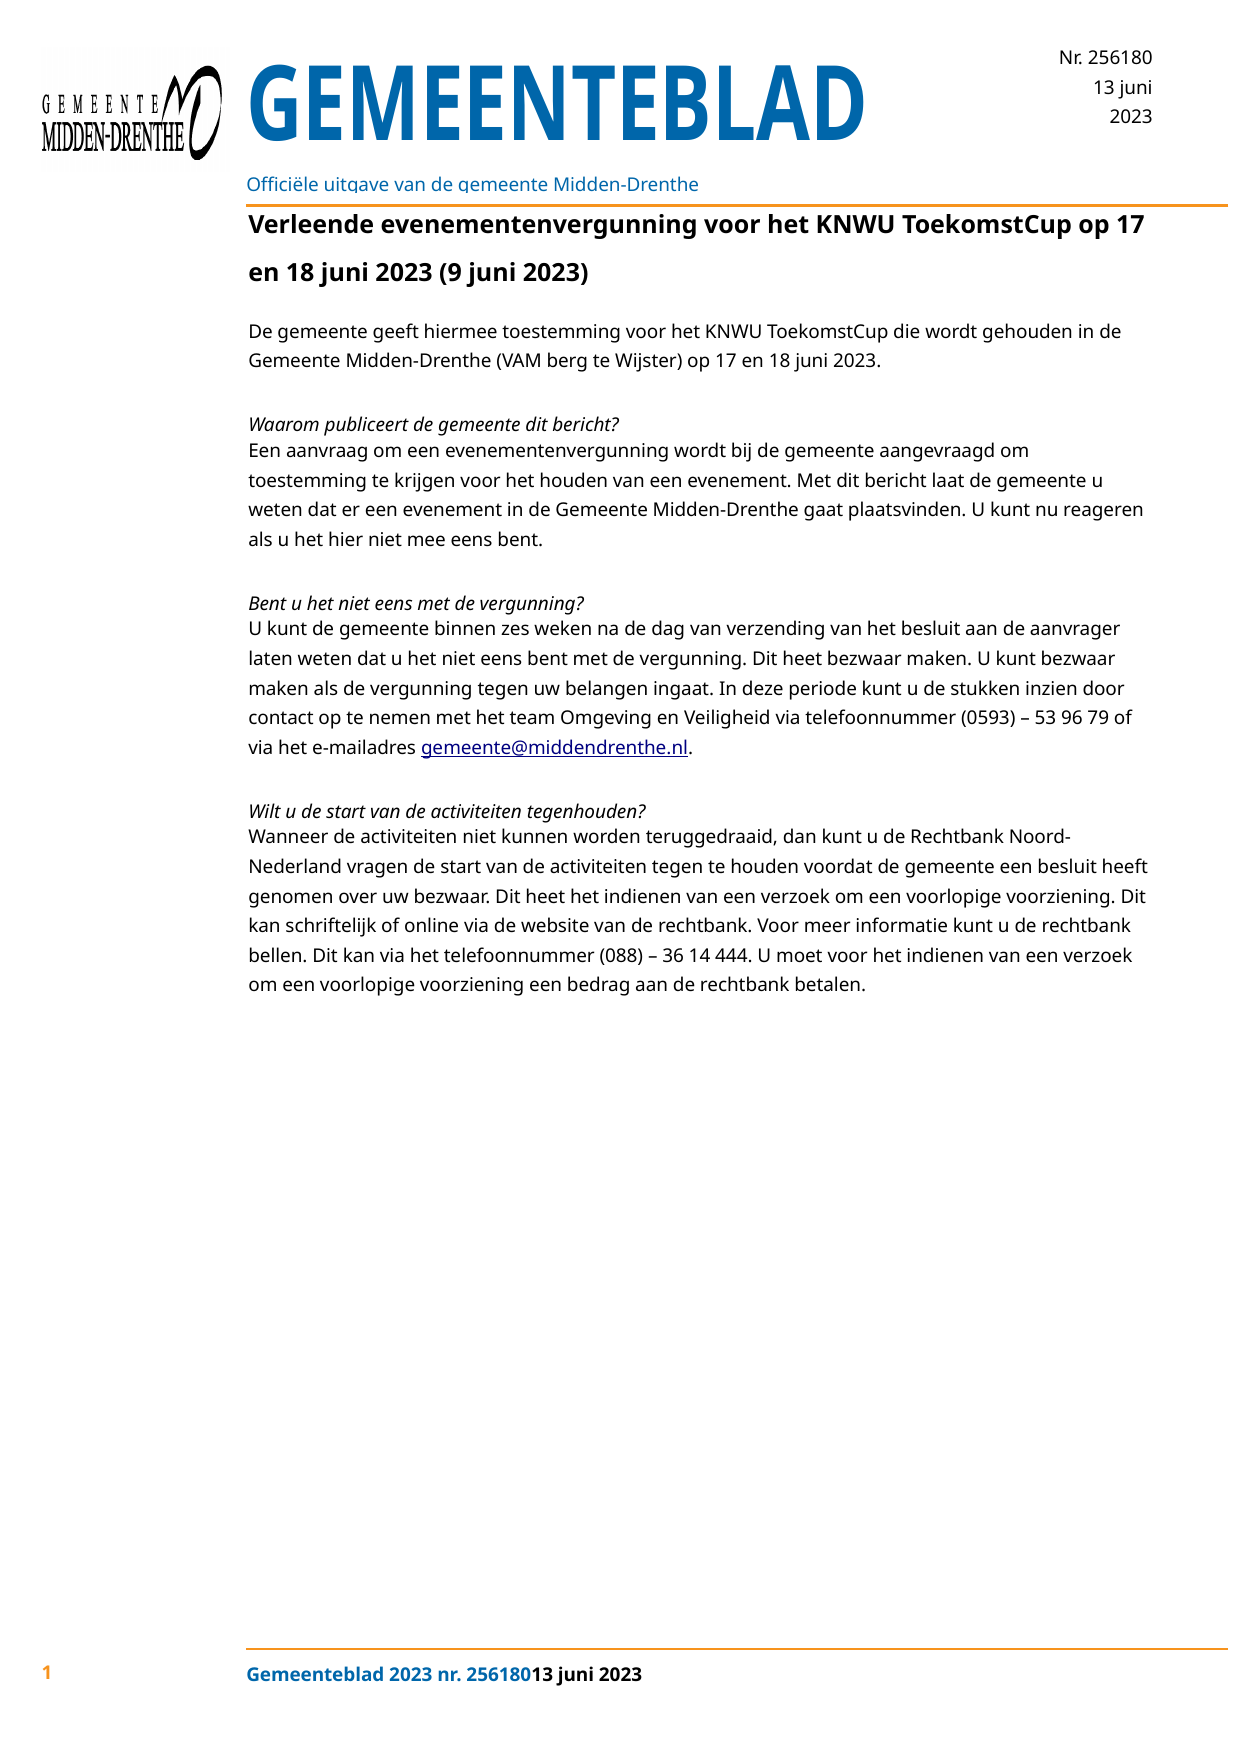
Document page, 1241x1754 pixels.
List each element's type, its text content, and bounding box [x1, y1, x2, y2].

text Bent u het niet eens met de vergunning? [248, 590, 1152, 616]
text Een aanvraag om een evenementenvergunning wordt bij de gemeente aangevraagd om toestemming te krijgen voor het houden van een evenement. Met dit bericht laat de gemeente u weten dat er een evenement in de Gemeente Midden-Drenthe gaat plaatsvinden. U kunt nu reageren als u het hier niet mee eens bent. [248, 437, 1152, 552]
text Waarom publiceert de gemeente dit bericht? [248, 411, 1152, 437]
text Wanneer de activiteiten niet kunnen worden teruggedraaid, dan kunt u de Rechtbank Noord-Nederland vragen de start van de activiteiten tegen te houden voordat de gemeente een besluit heeft genomen over uw bezwaar. Dit heet het indienen van een verzoek om een voorlopige voorziening. Dit kan schriftelijk of online via de website van de rechtbank. Voor meer informatie kunt u de rechtbank bellen. Dit kan via het telefoonnummer (088) – 36 14 444. U moet voor het indienen van een verzoek om een voorlopige voorziening een bedrag aan de rechtbank betalen. [248, 824, 1152, 997]
text Wilt u de start van de activiteiten tegenhouden? [248, 798, 1152, 824]
text U kunt de gemeente binnen zes weken na de dag van verzending van het besluit aan de aanvrager laten weten dat u het niet eens bent met de vergunning. Dit heet bezwaar maken. U kunt bezwaar maken als de vergunning tegen uw belangen ingaat. In deze periode kunt u de stukken inzien door contact op te nemen met het team Omgeving en Veiligheid via telefoonnummer (0593) – 53 96 79 of via het e-mailadres gemeente@middendrenthe.nl. [248, 616, 1152, 760]
picture [41, 47, 231, 172]
text Verleende evenementenvergunning voor het KNWU ToekomstCup op 17 en 18 juni 2023 (9 juni 2023) [248, 207, 1152, 288]
text De gemeente geeft hiermee toestemming voor het KNWU ToekomstCup die wordt gehouden in de Gemeente Midden-Drenthe (VAM berg te Wijster) op 17 en 18 juni 2023. [248, 318, 1152, 373]
